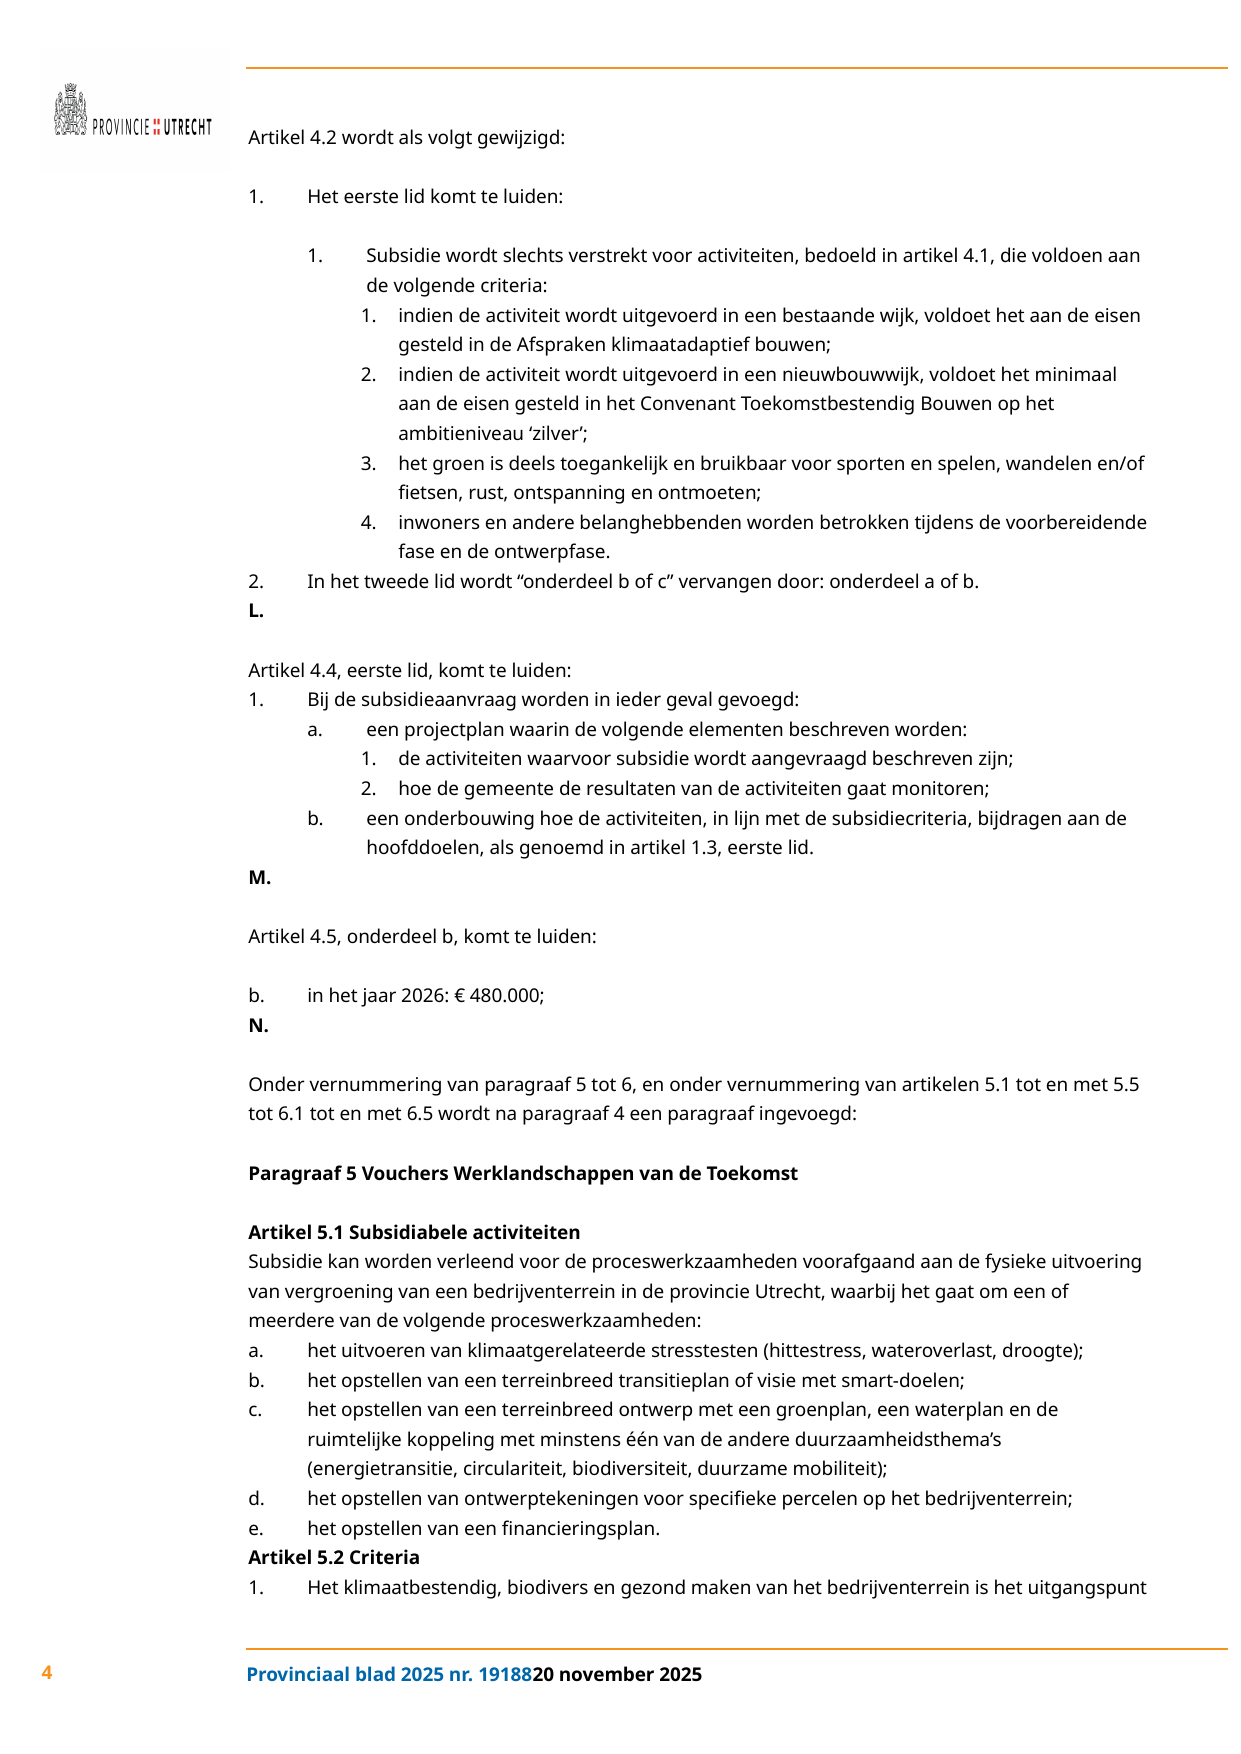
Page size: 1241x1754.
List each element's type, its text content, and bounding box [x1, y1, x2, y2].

list het opstellen van een terreinbreed transitieplan of visie met smart-doelen; [248, 1367, 1152, 1393]
text N. [248, 1012, 1152, 1038]
list het opstellen van ontwerptekeningen voor specifieke percelen op het bedrijventerrein; [248, 1485, 1152, 1511]
list de activiteiten waarvoor subsidie wordt aangevraagd beschreven zijn; [361, 746, 1152, 771]
text Paragraaf 5 Vouchers Werklandschappen van de Toekomst [248, 1160, 1152, 1186]
text Artikel 4.5, onderdeel b, komt te luiden: [248, 923, 1152, 949]
text M. [248, 864, 1152, 890]
list een onderbouwing hoe de activiteiten, in lijn met de subsidiecriteria, bijdragen aan de hoofddoelen, als genoemd in artikel 1.3, eerste lid. [307, 805, 1152, 860]
list Bij de subsidieaanvraag worden in ieder geval gevoegd: [248, 686, 1152, 712]
picture [41, 47, 231, 172]
text L. [248, 598, 1152, 623]
text Subsidie kan worden verleend voor de proceswerkzaamheden voorafgaand aan de fysieke uitvoering van vergroening van een bedrijventerrein in de provincie Utrecht, waarbij het gaat om een of meerdere van de volgende proceswerkzaamheden: [248, 1248, 1152, 1333]
list een projectplan waarin de volgende elementen beschreven worden: [307, 716, 1152, 742]
list In het tweede lid wordt “onderdeel b of c” vervangen door: onderdeel a of b. [248, 568, 1152, 594]
list indien de activiteit wordt uitgevoerd in een nieuwbouwwijk, voldoet het minimaal aan de eisen gesteld in het Convenant Toekomstbestendig Bouwen op het ambitieniveau ‘zilver’; [361, 361, 1152, 446]
text Artikel 5.2 Criteria [248, 1544, 1152, 1570]
list indien de activiteit wordt uitgevoerd in een bestaande wijk, voldoet het aan de eisen gesteld in de Afspraken klimaatadaptief bouwen; [361, 302, 1152, 357]
text Artikel 4.2 wordt als volgt gewijzigd: [248, 124, 1152, 150]
list Het eerste lid komt te luiden: [248, 183, 1152, 209]
list het opstellen van een financieringsplan. [248, 1515, 1152, 1541]
list het uitvoeren van klimaatgerelateerde stresstesten (hittestress, wateroverlast, droogte); [248, 1337, 1152, 1363]
list Het klimaatbestendig, biodivers en gezond maken van het bedrijventerrein is het uitgangspunt [248, 1574, 1152, 1600]
list hoe de gemeente de resultaten van de activiteiten gaat monitoren; [361, 775, 1152, 801]
list het opstellen van een terreinbreed ontwerp met een groenplan, een waterplan en de ruimtelijke koppeling met minstens één van de andere duurzaamheidsthema’s (energietransitie, circulariteit, biodiversiteit, duurzame mobiliteit); [248, 1396, 1152, 1481]
list het groen is deels toegankelijk en bruikbaar voor sporten en spelen, wandelen en/of fietsen, rust, ontspanning en ontmoeten; [361, 450, 1152, 505]
text Artikel 4.4, eerste lid, komt te luiden: [248, 657, 1152, 683]
list in het jaar 2026: € 480.000; [248, 982, 1152, 1008]
text Artikel 5.1 Subsidiabele activiteiten [248, 1219, 1152, 1245]
list inwoners en andere belanghebbenden worden betrokken tijdens de voorbereidende fase en de ontwerpfase. [361, 509, 1152, 564]
text Onder vernummering van paragraaf 5 tot 6, en onder vernummering van artikelen 5.1 tot en met 5.5 tot 6.1 tot en met 6.5 wordt na paragraaf 4 een paragraaf ingevoegd: [248, 1071, 1152, 1126]
list Subsidie wordt slechts verstrekt voor activiteiten, bedoeld in artikel 4.1, die voldoen aan de volgende criteria: [307, 243, 1152, 298]
